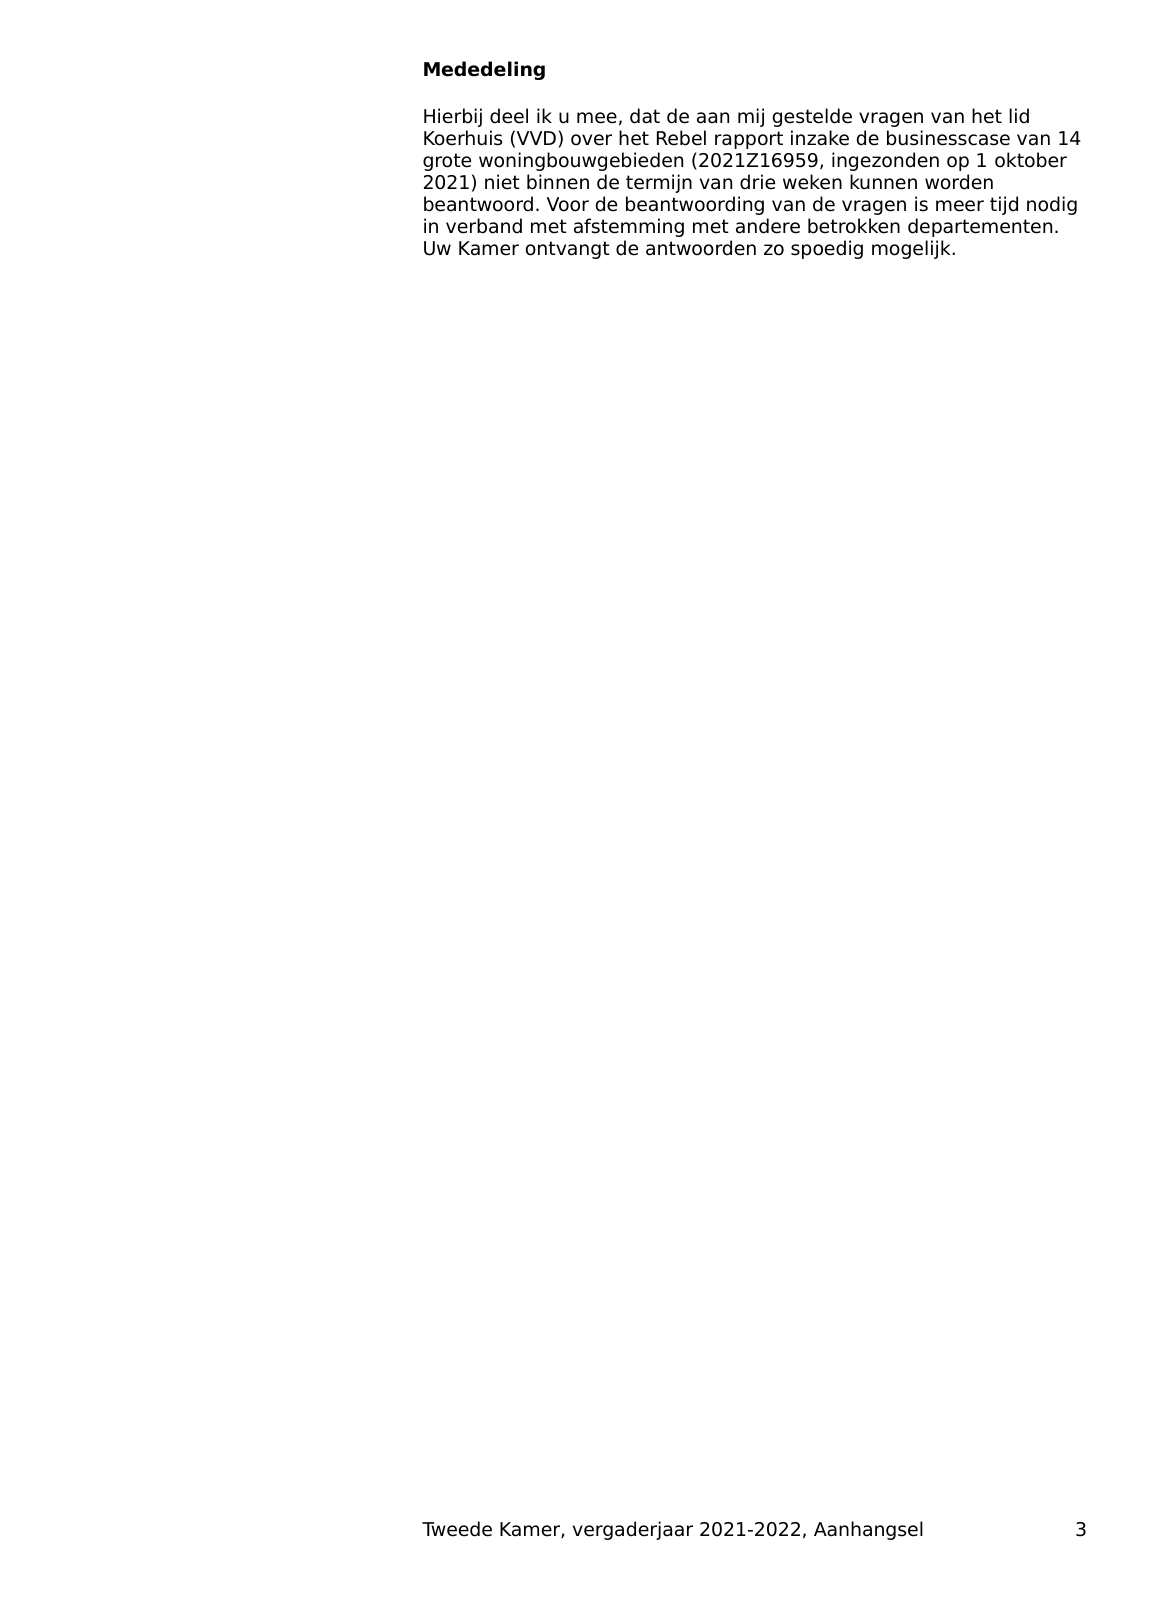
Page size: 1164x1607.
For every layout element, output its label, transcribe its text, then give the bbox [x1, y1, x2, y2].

subtitle Mededeling [422, 59, 1087, 81]
text Uw Kamer ontvangt de antwoorden zo spoedig mogelijk. [422, 238, 1087, 260]
text Hierbij deel ik u mee, dat de aan mij gestelde vragen van het lid Koerhuis (VVD) over het Rebel rapport inzake de businesscase van 14 grote woningbouwgebieden (2021Z16959, ingezonden op 1 oktober 2021) niet binnen de termijn van drie weken kunnen worden beantwoord. Voor de beantwoording van de vragen is meer tijd nodig in verband met afstemming met andere betrokken departementen. [422, 106, 1087, 238]
